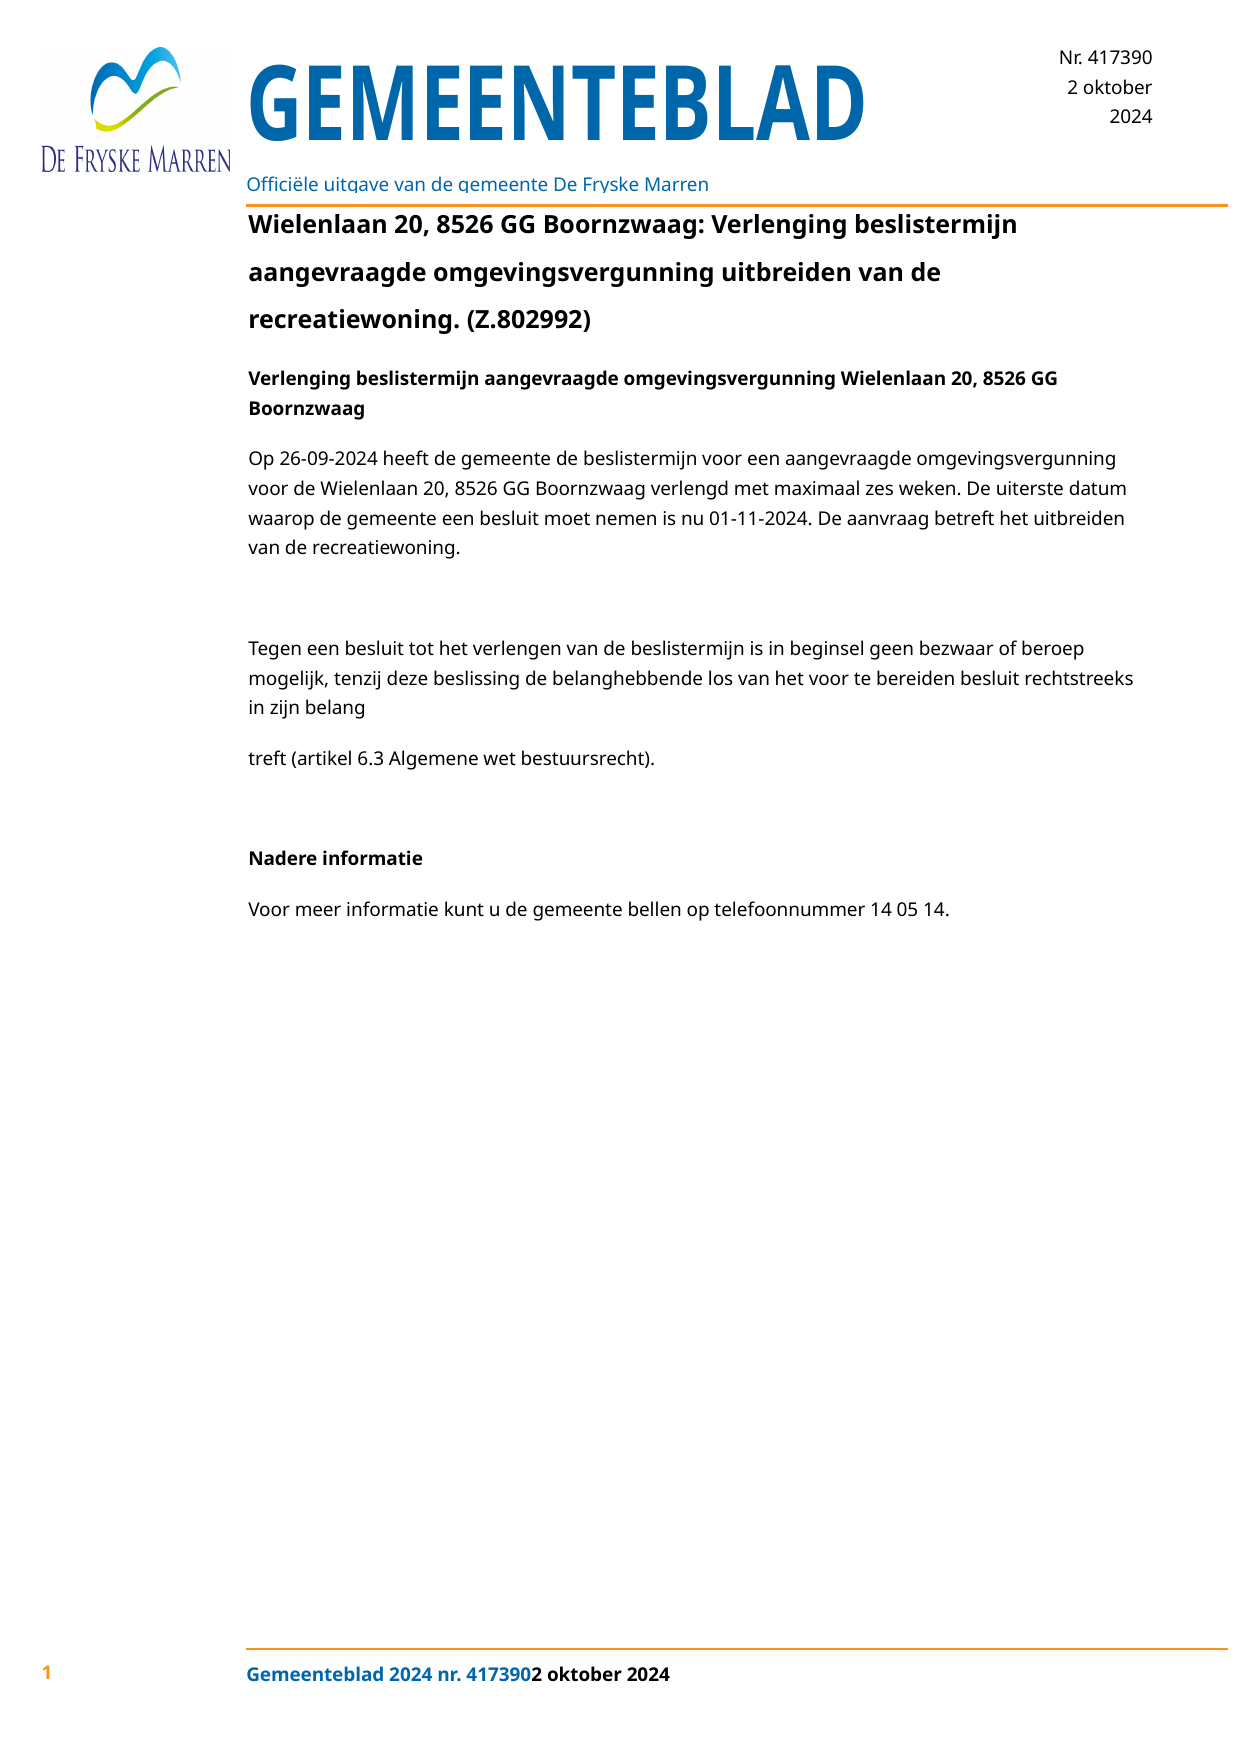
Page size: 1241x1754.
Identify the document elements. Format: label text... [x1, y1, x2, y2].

text treft (artikel 6.3 Algemene wet bestuursrecht). [248, 745, 1152, 770]
picture [41, 47, 231, 172]
text Wielenlaan 20, 8526 GG Boornzwaag: Verlenging beslistermijn aangevraagde omgevingsvergunning uitbreiden van de recreatiewoning. (Z.802992) [248, 207, 1152, 336]
text Verlenging beslistermijn aangevraagde omgevingsvergunning Wielenlaan 20, 8526 GG Boornzwaag [248, 366, 1152, 421]
text Voor meer informatie kunt u de gemeente bellen op telefoonnummer 14 05 14. [248, 896, 1152, 922]
text Tegen een besluit tot het verlengen van de beslistermijn is in beginsel geen bezwaar of beroep mogelijk, tenzij deze beslissing de belanghebbende los van het voor te bereiden besluit rechtstreeks in zijn belang [248, 635, 1152, 720]
text Nadere informatie [248, 846, 1152, 871]
text Op 26-09-2024 heeft de gemeente de beslistermijn voor een aangevraagde omgevingsvergunning voor de Wielenlaan 20, 8526 GG Boornzwaag verlengd met maximaal zes weken. De uiterste datum waarop de gemeente een besluit moet nemen is nu 01-11-2024. De aanvraag betreft het uitbreiden van de recreatiewoning. [248, 446, 1152, 560]
